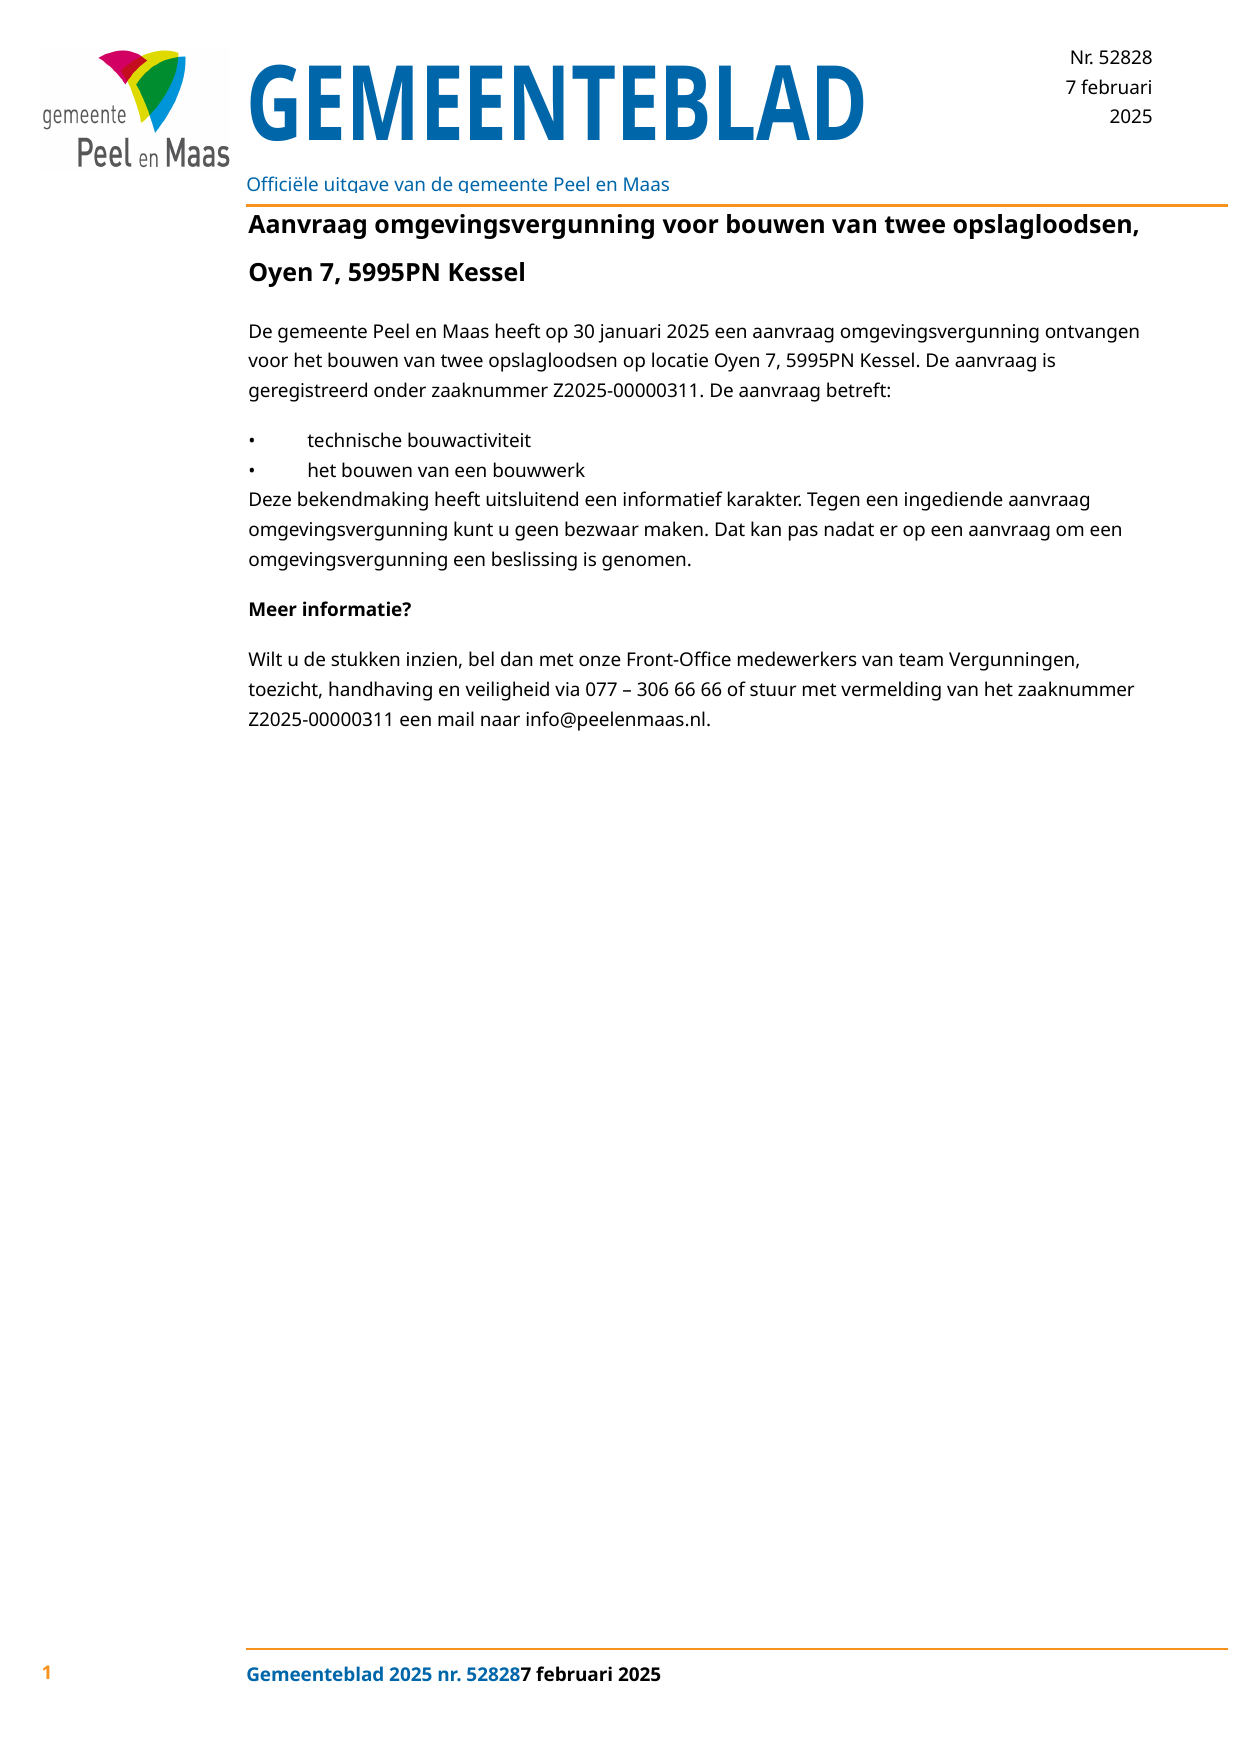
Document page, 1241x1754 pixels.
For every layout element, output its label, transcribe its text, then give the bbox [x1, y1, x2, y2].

list het bouwen van een bouwwerk [248, 457, 1152, 483]
list technische bouwactiviteit [248, 427, 1152, 453]
text Deze bekendmaking heeft uitsluitend een informatief karakter. Tegen een ingediende aanvraag omgevingsvergunning kunt u geen bezwaar maken. Dat kan pas nadat er op een aanvraag om een omgevingsvergunning een beslissing is genomen. [248, 487, 1152, 572]
text De gemeente Peel en Maas heeft op 30 januari 2025 een aanvraag omgevingsvergunning ontvangen voor het bouwen van twee opslagloodsen op locatie Oyen 7, 5995PN Kessel. De aanvraag is geregistreerd onder zaaknummer Z2025-00000311. De aanvraag betreft: [248, 318, 1152, 403]
picture [41, 47, 231, 172]
text Aanvraag omgevingsvergunning voor bouwen van twee opslagloodsen, Oyen 7, 5995PN Kessel [248, 207, 1152, 288]
text Wilt u de stukken inzien, bel dan met onze Front-Office medewerkers van team Vergunningen, toezicht, handhaving en veiligheid via 077 – 306 66 66 of stuur met vermelding van het zaaknummer Z2025-00000311 een mail naar info@peelenmaas.nl. [248, 647, 1152, 732]
text Meer informatie? [248, 596, 1152, 622]
